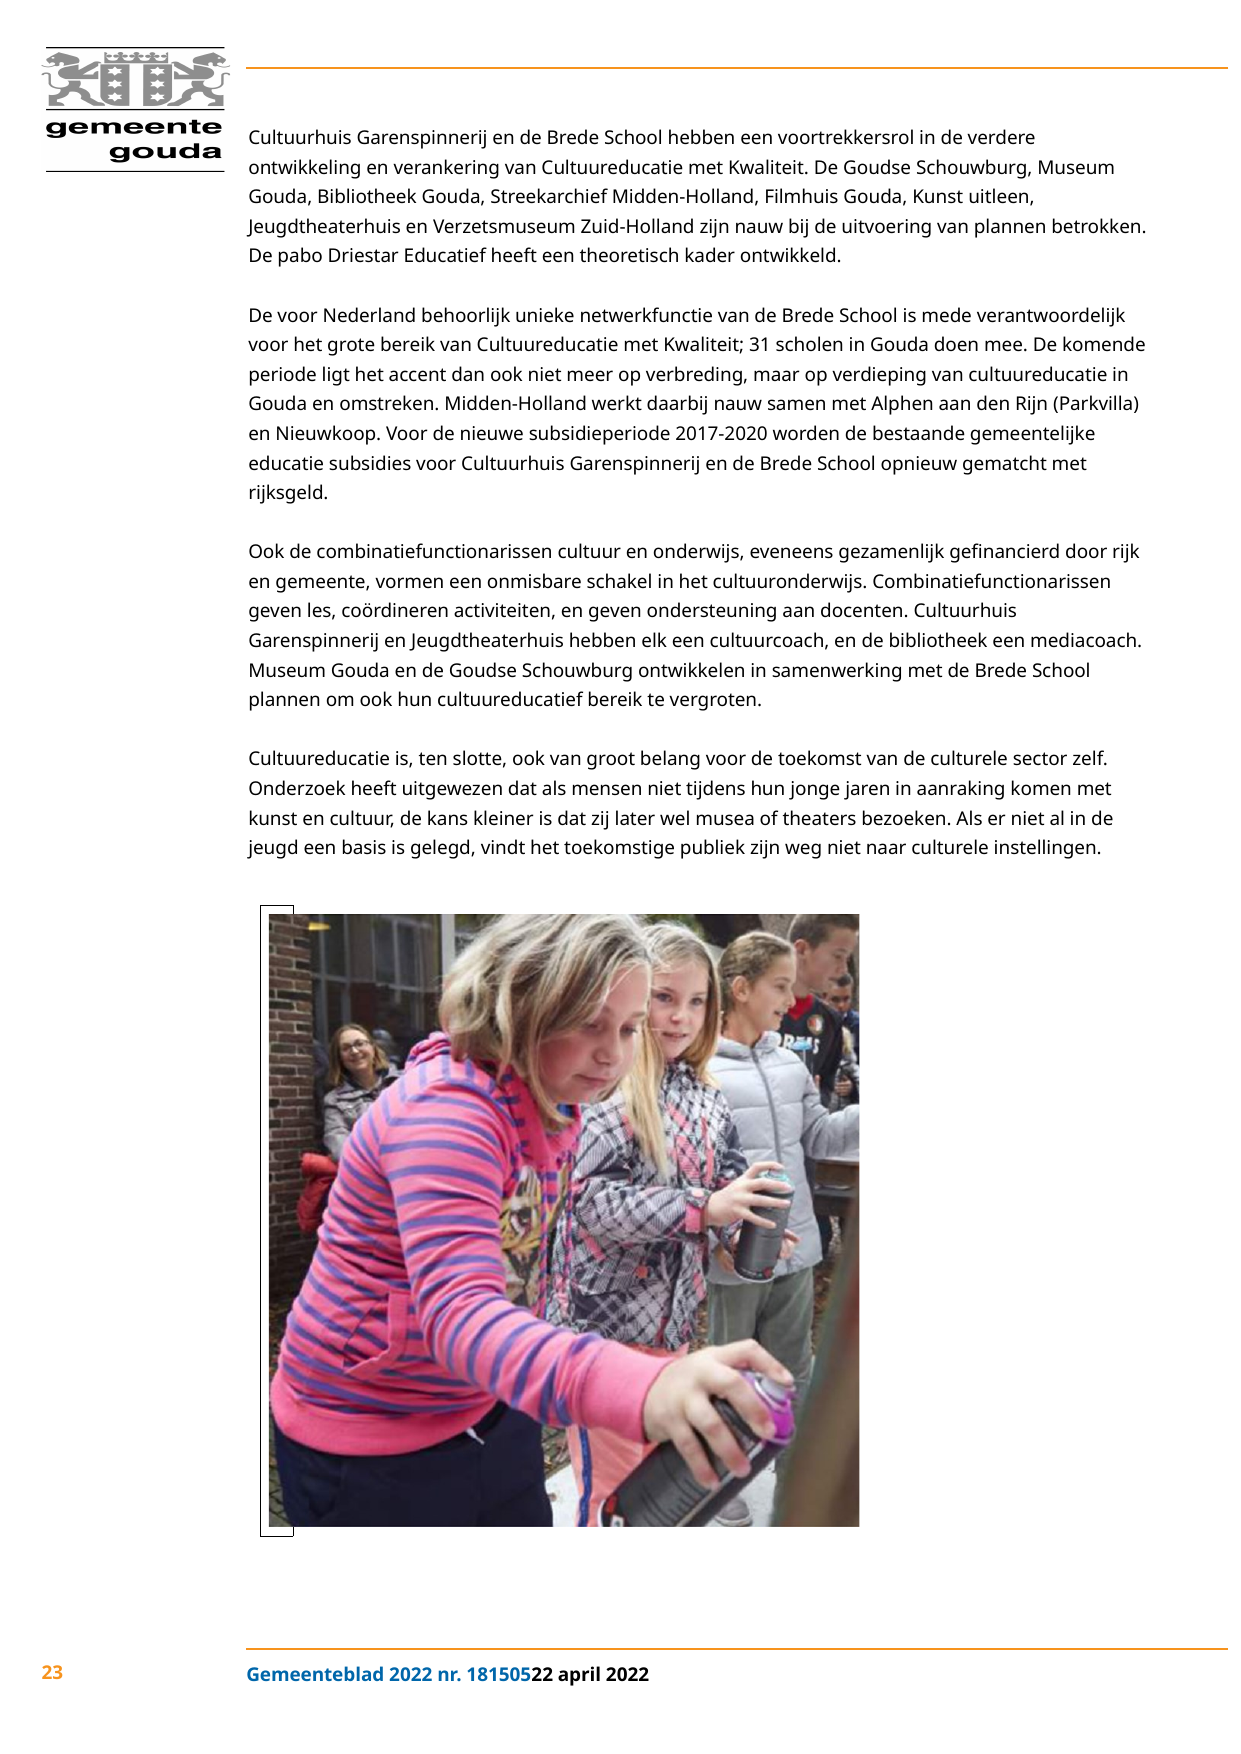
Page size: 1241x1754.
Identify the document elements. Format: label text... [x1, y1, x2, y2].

text Ook de combinatiefunctionarissen cultuur en onderwijs, eveneens gezamenlijk gefinancierd door rijk en gemeente, vormen een onmisbare schakel in het cultuuronderwijs. Combinatiefunctionarissen geven les, coördineren activiteiten, en geven ondersteuning aan docenten. Cultuurhuis Garenspinnerij en Jeugdtheaterhuis hebben elk een cultuurcoach, en de bibliotheek een mediacoach. ­Museum Gouda en de Goudse Schouwburg ontwikkelen in samenwerking met de Brede School plannen om ook hun cultuureducatief bereik te vergroten. [248, 538, 1152, 712]
text Cultuureducatie is, ten slotte, ook van groot belang voor de toekomst van de culturele sector zelf. Onderzoek heeft uitgewezen dat als mensen niet tijdens hun jonge jaren in aanraking komen met kunst en cultuur, de kans kleiner is dat zij later wel musea of theaters bezoeken. Als er niet al in de jeugd een basis is gelegd, vindt het toekomstige publiek zijn weg niet naar culturele instellingen. [248, 746, 1152, 860]
text Cultuurhuis Garenspinnerij en de Brede School hebben een voortrekkersrol in de verdere ontwikkeling en verankering van Cultuureducatie met Kwaliteit. De Goudse Schouwburg, Museum Gouda, Bibliotheek Gouda, Streekarchief Midden-Holland, Filmhuis Gouda, Kunst­ uitleen, Jeugdtheaterhuis en Verzetsmuseum Zuid-Holland zijn nauw bij de uitvoering van plannen betrokken. De pabo Driestar Educatief heeft een theoretisch kader ontwikkeld. [248, 124, 1152, 268]
text De voor Nederland behoorlijk unieke netwerkfunctie van de Brede School is mede verantwoordelijk voor het grote bereik van Cultuureducatie met Kwaliteit; 31 scholen in Gouda doen mee. De komende periode ligt het accent dan ook niet meer op verbreding, maar op verdieping van cultuureducatie in Gouda en omstreken. Midden-Holland werkt daarbij nauw samen met Alphen aan den Rijn (Parkvilla) en Nieuwkoop. Voor de nieuwe subsidieperiode 2017-2020 worden de bestaande gemeentelijke educatie­ subsidies voor Cultuurhuis Garenspinnerij en de Brede School opnieuw gematcht met rijksgeld. [248, 302, 1152, 505]
picture [268, 914, 860, 1527]
picture [41, 47, 231, 172]
